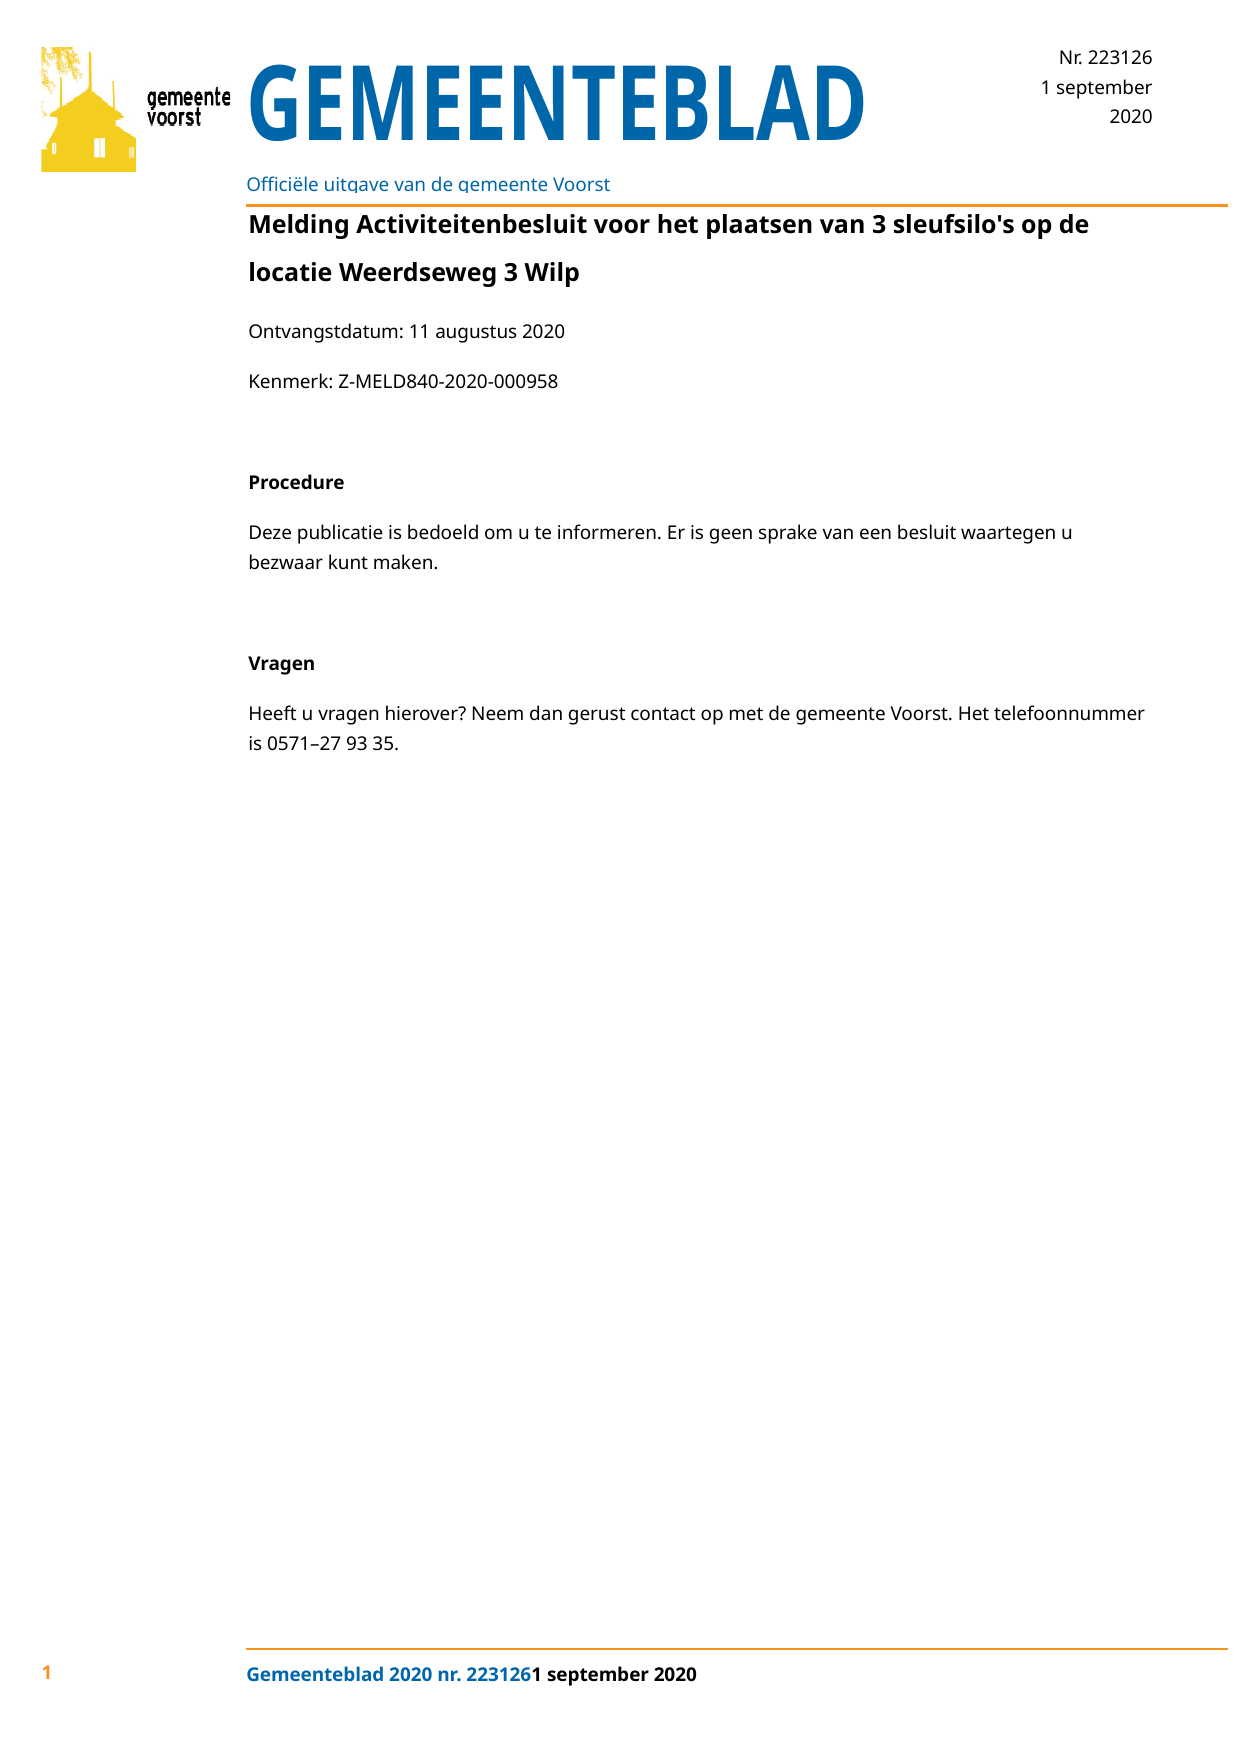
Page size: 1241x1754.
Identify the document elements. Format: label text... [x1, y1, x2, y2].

text Vragen [248, 650, 1152, 676]
text Deze publicatie is bedoeld om u te informeren. Er is geen sprake van een besluit waartegen u bezwaar kunt maken. [248, 519, 1152, 575]
text Heeft u vragen hierover? Neem dan gerust contact op met de gemeente Voorst. Het telefoonnummer is 0571–27 93 35. [248, 700, 1152, 756]
picture [41, 47, 231, 172]
text Ontvangstdatum: 11 augustus 2020 [248, 318, 1152, 344]
text Procedure [248, 469, 1152, 495]
text Kenmerk: Z-MELD840-2020-000958 [248, 368, 1152, 394]
text Melding Activiteitenbesluit voor het plaatsen van 3 sleufsilo's op de locatie Weerdseweg 3 Wilp [248, 207, 1152, 288]
